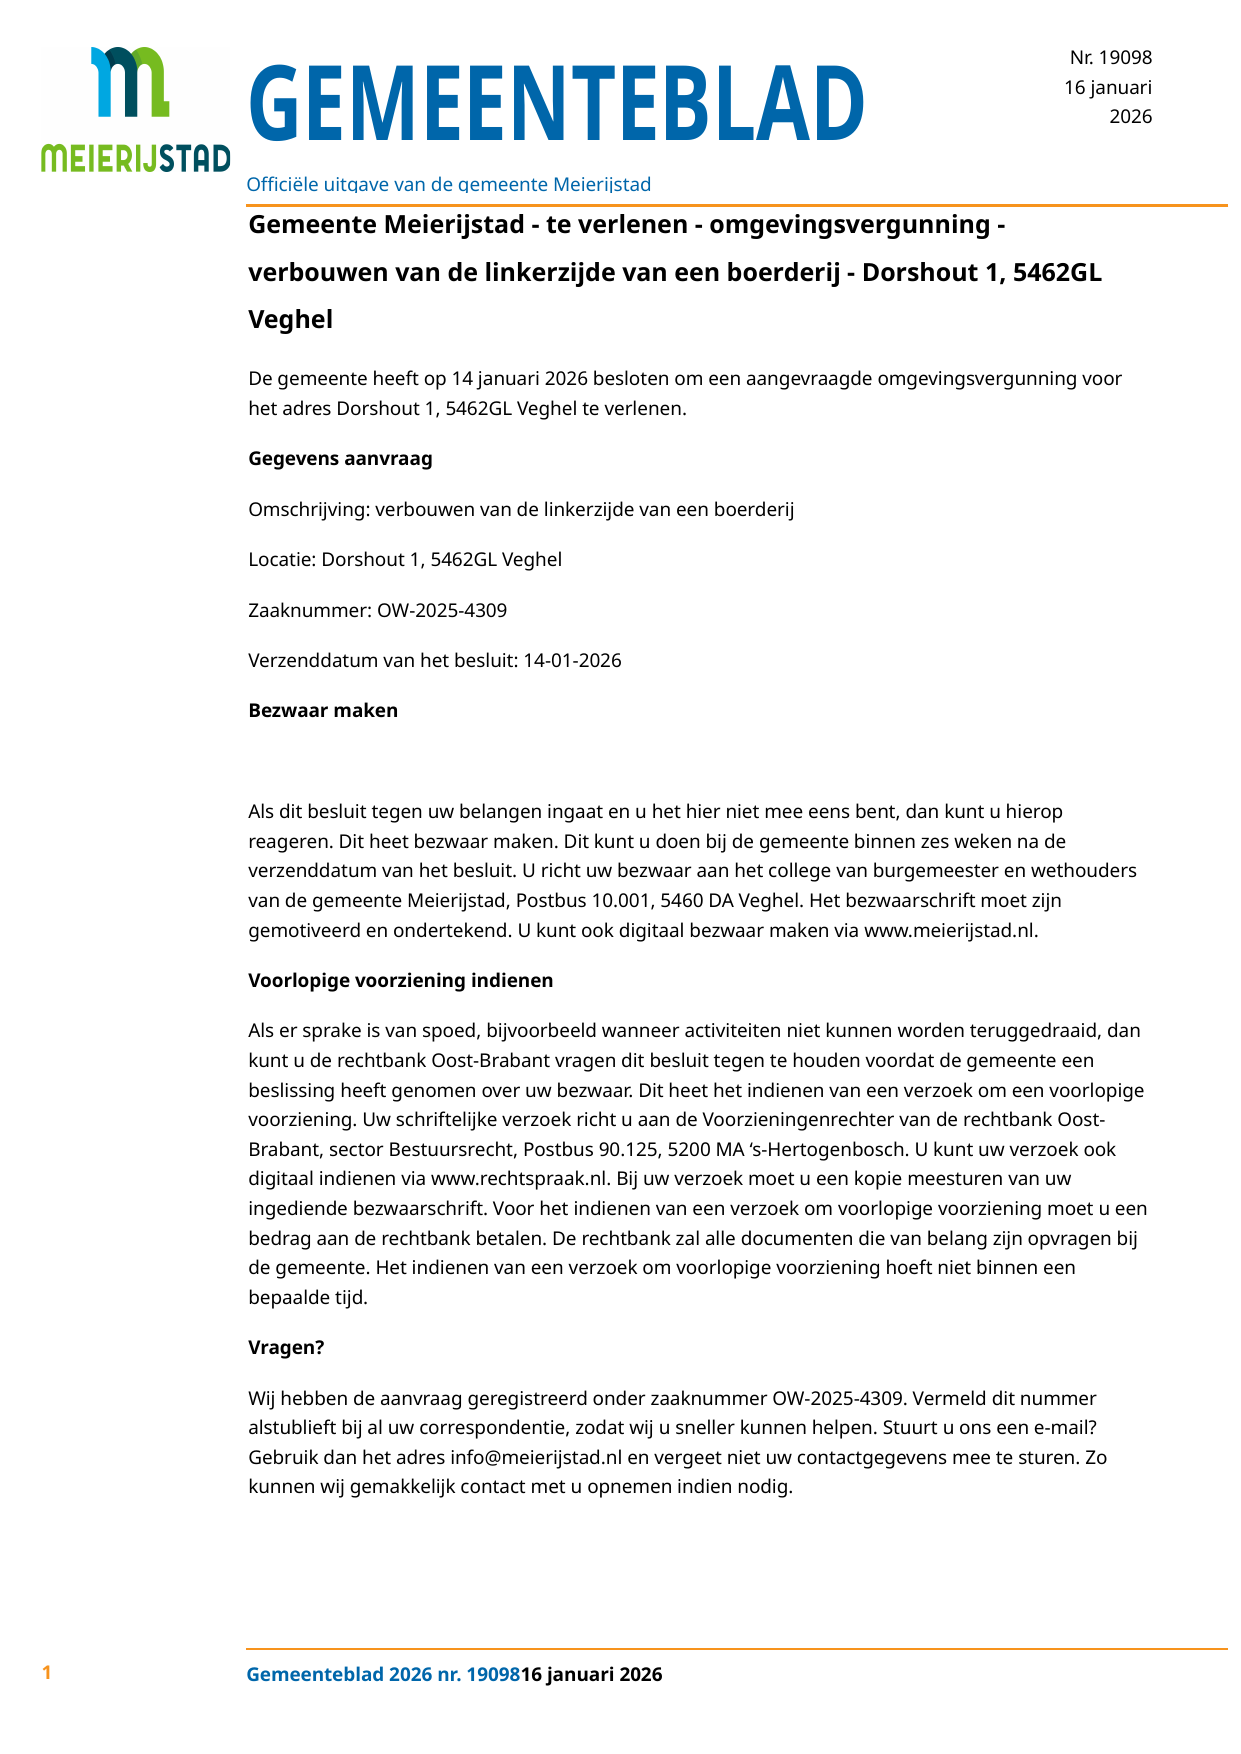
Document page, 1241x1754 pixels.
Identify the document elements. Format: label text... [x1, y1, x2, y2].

text Als er sprake is van spoed, bijvoorbeeld wanneer activiteiten niet kunnen worden teruggedraaid, dan kunt u de rechtbank Oost-Brabant vragen dit besluit tegen te houden voordat de gemeente een beslissing heeft genomen over uw bezwaar. Dit heet het indienen van een verzoek om een voorlopige voorziening. Uw schriftelijke verzoek richt u aan de Voorzieningenrechter van de rechtbank Oost-Brabant, sector Bestuursrecht, Postbus 90.125, 5200 MA ‘s-Hertogenbosch. U kunt uw verzoek ook digitaal indienen via www.rechtspraak.nl. Bij uw verzoek moet u een kopie meesturen van uw ingediende bezwaarschrift. Voor het indienen van een verzoek om voorlopige voorziening moet u een bedrag aan de rechtbank betalen. De rechtbank zal alle documenten die van belang zijn opvragen bij de gemeente. Het indienen van een verzoek om voorlopige voorziening hoeft niet binnen een bepaalde tijd. [248, 1018, 1152, 1309]
text Als dit besluit tegen uw belangen ingaat en u het hier niet mee eens bent, dan kunt u hierop reageren. Dit heet bezwaar maken. Dit kunt u doen bij de gemeente binnen zes weken na de verzenddatum van het besluit. U richt uw bezwaar aan het college van burgemeester en wethouders van de gemeente Meierijstad, Postbus 10.001, 5460 DA Veghel. Het bezwaarschrift moet zijn gemotiveerd en ondertekend. U kunt ook digitaal bezwaar maken via www.meierijstad.nl. [248, 798, 1152, 942]
text Bezwaar maken [248, 698, 1152, 723]
text Vragen? [248, 1334, 1152, 1360]
picture [41, 47, 231, 172]
text Verzenddatum van het besluit: 14-01-2026 [248, 647, 1152, 673]
text Omschrijving: verbouwen van de linkerzijde van een boerderij [248, 496, 1152, 522]
text De gemeente heeft op 14 januari 2026 besloten om een aangevraagde omgevingsvergunning voor het adres Dorshout 1, 5462GL Veghel te verlenen. [248, 366, 1152, 421]
text Gemeente Meierijstad - te verlenen - omgevingsvergunning - verbouwen van de linkerzijde van een boerderij - Dorshout 1, 5462GL Veghel [248, 207, 1152, 336]
text Voorlopige voorziening indienen [248, 967, 1152, 993]
text Zaaknummer: OW-2025-4309 [248, 597, 1152, 622]
text Wij hebben de aanvraag geregistreerd onder zaaknummer OW-2025-4309. Vermeld dit nummer alstublieft bij al uw correspondentie, zodat wij u sneller kunnen helpen. Stuurt u ons een e-mail? Gebruik dan het adres info@meierijstad.nl en vergeet niet uw contactgegevens mee te sturen. Zo kunnen wij gemakkelijk contact met u opnemen indien nodig. [248, 1385, 1152, 1499]
text Gegevens aanvraag [248, 446, 1152, 471]
text Locatie: Dorshout 1, 5462GL Veghel [248, 546, 1152, 572]
